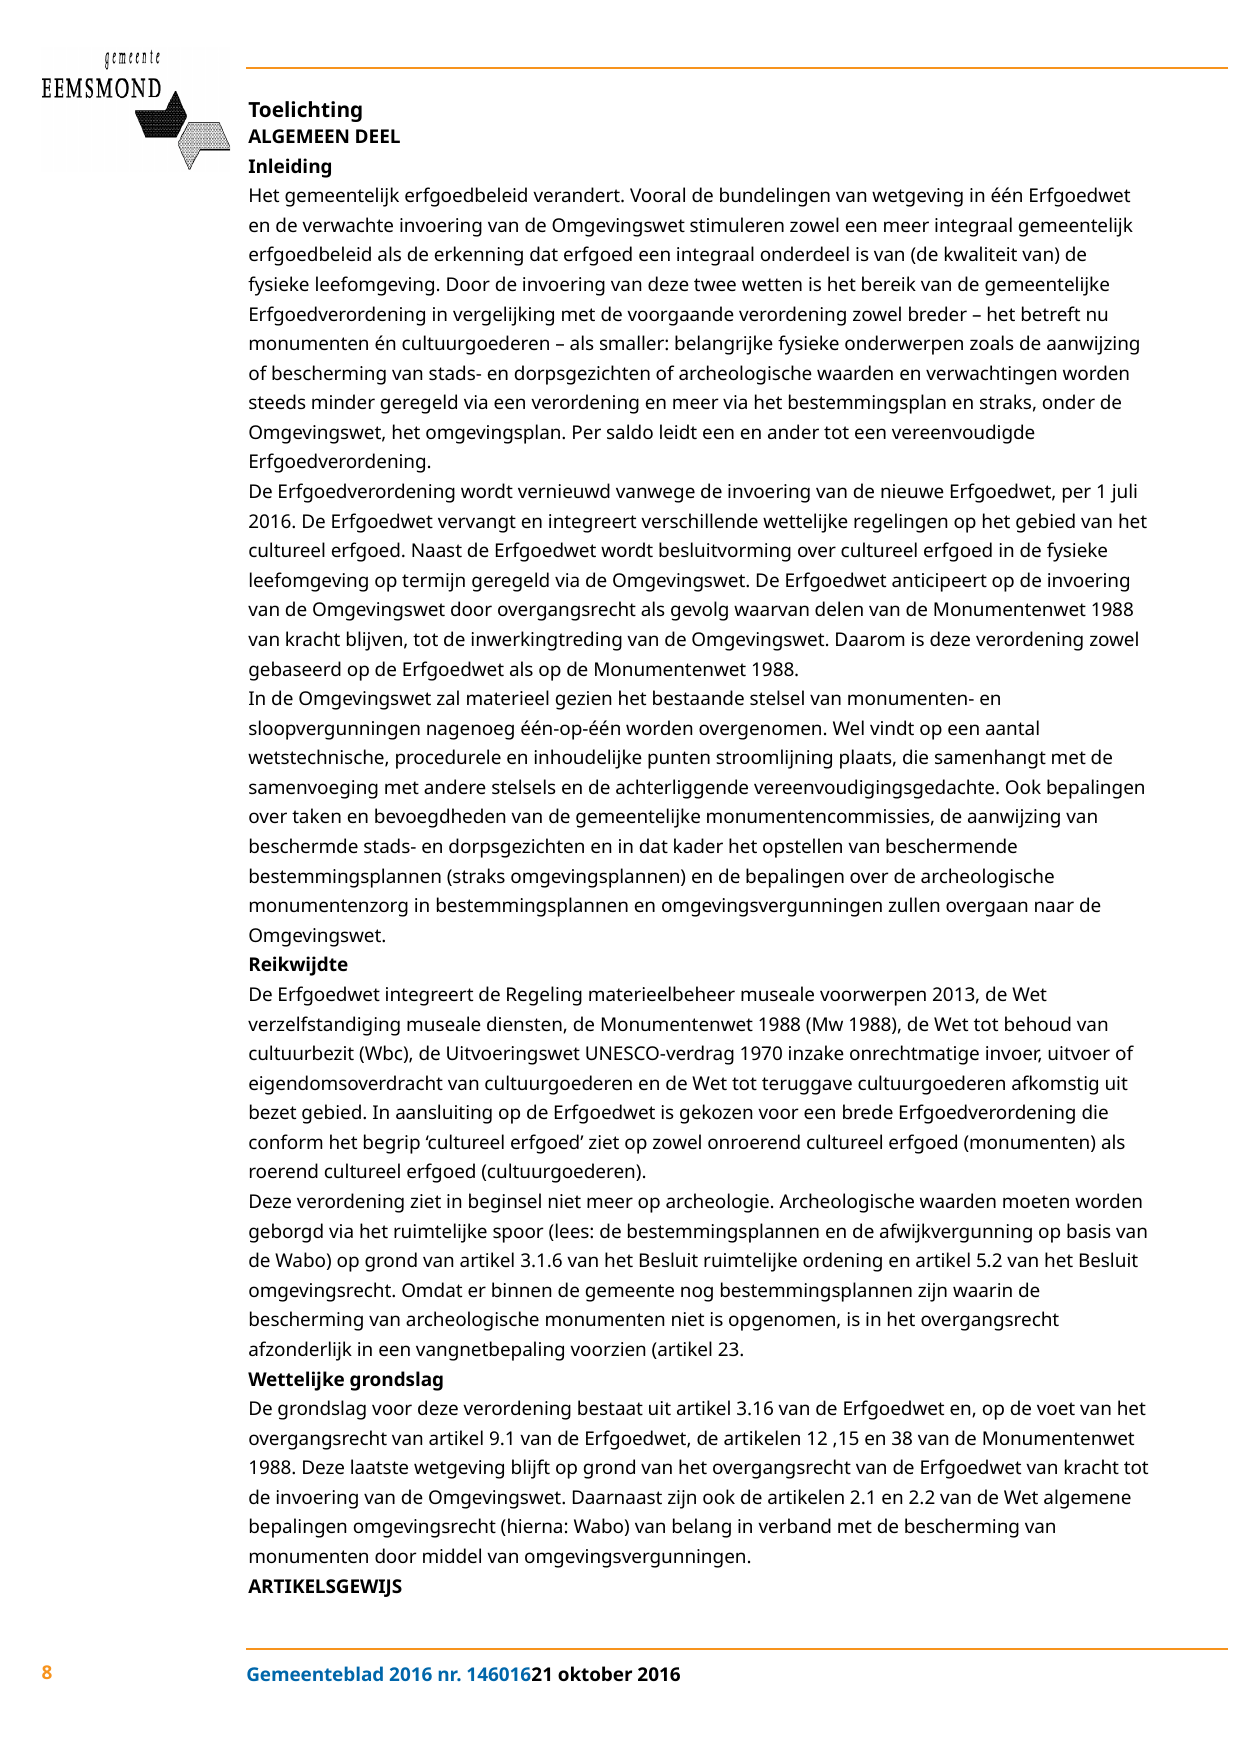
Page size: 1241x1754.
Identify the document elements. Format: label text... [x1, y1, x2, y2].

text Reikwijdte [248, 952, 1152, 977]
text Deze verordening ziet in beginsel niet meer op archeologie. Archeologische waarden moeten worden geborgd via het ruimtelijke spoor (lees: de bestemmingsplannen en de afwijkvergunning op basis van de Wabo) op grond van artikel 3.1.6 van het Besluit ruimtelijke ordening en artikel 5.2 van het Besluit omgevingsrecht. Omdat er binnen de gemeente nog bestemmingsplannen zijn waarin de bescherming van archeologische monumenten niet is opgenomen, is in het overgangsrecht afzonderlijk in een vangnetbepaling voorzien (artikel 23. [248, 1188, 1152, 1362]
text De grondslag voor deze verordening bestaat uit artikel 3.16 van de Erfgoedwet en, op de voet van het overgangsrecht van artikel 9.1 van de Erfgoedwet, de artikelen 12 ,15 en 38 van de Monumentenwet 1988. Deze laatste wetgeving blijft op grond van het overgangsrecht van de Erfgoedwet van kracht tot de invoering van de Omgevingswet. Daarnaast zijn ook de artikelen 2.1 en 2.2 van de Wet algemene bepalingen omgevingsrecht (hierna: Wabo) van belang in verband met de bescherming van monumenten door middel van omgevingsvergunningen. [248, 1395, 1152, 1569]
text In de Omgevingswet zal materieel gezien het bestaande stelsel van monumenten- en sloopvergunningen nagenoeg één-op-één worden overgenomen. Wel vindt op een aantal wetstechnische, procedurele en inhoudelijke punten stroomlijning plaats, die samenhangt met de samenvoeging met andere stelsels en de achterliggende vereenvoudigingsgedachte. Ook bepalingen over taken en bevoegdheden van de gemeentelijke monumentencommissies, de aanwijzing van beschermde stads- en dorpsgezichten en in dat kader het opstellen van beschermende bestemmingsplannen (straks omgevingsplannen) en de bepalingen over de archeologische monumentenzorg in bestemmingsplannen en omgevingsvergunningen zullen overgaan naar de Omgevingswet. [248, 685, 1152, 948]
text ARTIKELSGEWIJS [248, 1573, 1152, 1599]
text De Erfgoedverordening wordt vernieuwd vanwege de invoering van de nieuwe Erfgoedwet, per 1 juli 2016. De Erfgoedwet vervangt en integreert verschillende wettelijke regelingen op het gebied van het cultureel erfgoed. Naast de Erfgoedwet wordt besluitvorming over cultureel erfgoed in de fysieke leefomgeving op termijn geregeld via de Omgevingswet. De Erfgoedwet anticipeert op de invoering van de Omgevingswet door overgangsrecht als gevolg waarvan delen van de Monumentenwet 1988 van kracht blijven, tot de inwerkingtreding van de Omgevingswet. Daarom is deze verordening zowel gebaseerd op de Erfgoedwet als op de Monumentenwet 1988. [248, 478, 1152, 682]
text ALGEMEEN DEEL [248, 123, 1152, 149]
picture [41, 47, 231, 172]
text Wettelijke grondslag [248, 1366, 1152, 1392]
text De Erfgoedwet integreert de Regeling materieelbeheer museale voorwerpen 2013, de Wet verzelfstandiging museale diensten, de Monumentenwet 1988 (Mw 1988), de Wet tot behoud van cultuurbezit (Wbc), de Uitvoeringswet UNESCO-verdrag 1970 inzake onrechtmatige invoer, uitvoer of eigendomsoverdracht van cultuurgoederen en de Wet tot teruggave cultuurgoederen afkomstig uit bezet gebied. In aansluiting op de Erfgoedwet is gekozen voor een brede Erfgoedverordening die conform het begrip ‘cultureel erfgoed’ ziet op zowel onroerend cultureel erfgoed (monumenten) als roerend cultureel erfgoed (cultuurgoederen). [248, 981, 1152, 1184]
text Het gemeentelijk erfgoedbeleid verandert. Vooral de bundelingen van wetgeving in één Erfgoedwet en de verwachte invoering van de Omgevingswet stimuleren zowel een meer integraal gemeentelijk erfgoedbeleid als de erkenning dat erfgoed een integraal onderdeel is van (de kwaliteit van) de fysieke leefomgeving. Door de invoering van deze twee wetten is het bereik van de gemeentelijke Erfgoedverordening in vergelijking met de voorgaande verordening zowel breder – het betreft nu monumenten én cultuurgoederen – als smaller: belangrijke fysieke onderwerpen zoals de aanwijzing of bescherming van stads- en dorpsgezichten of archeologische waarden en verwachtingen worden steeds minder geregeld via een verordening en meer via het bestemmingsplan en straks, onder de Omgevingswet, het omgevingsplan. Per saldo leidt een en ander tot een vereenvoudigde Erfgoedverordening. [248, 182, 1152, 474]
text Toelichting [248, 95, 1152, 123]
text Inleiding [248, 153, 1152, 179]
